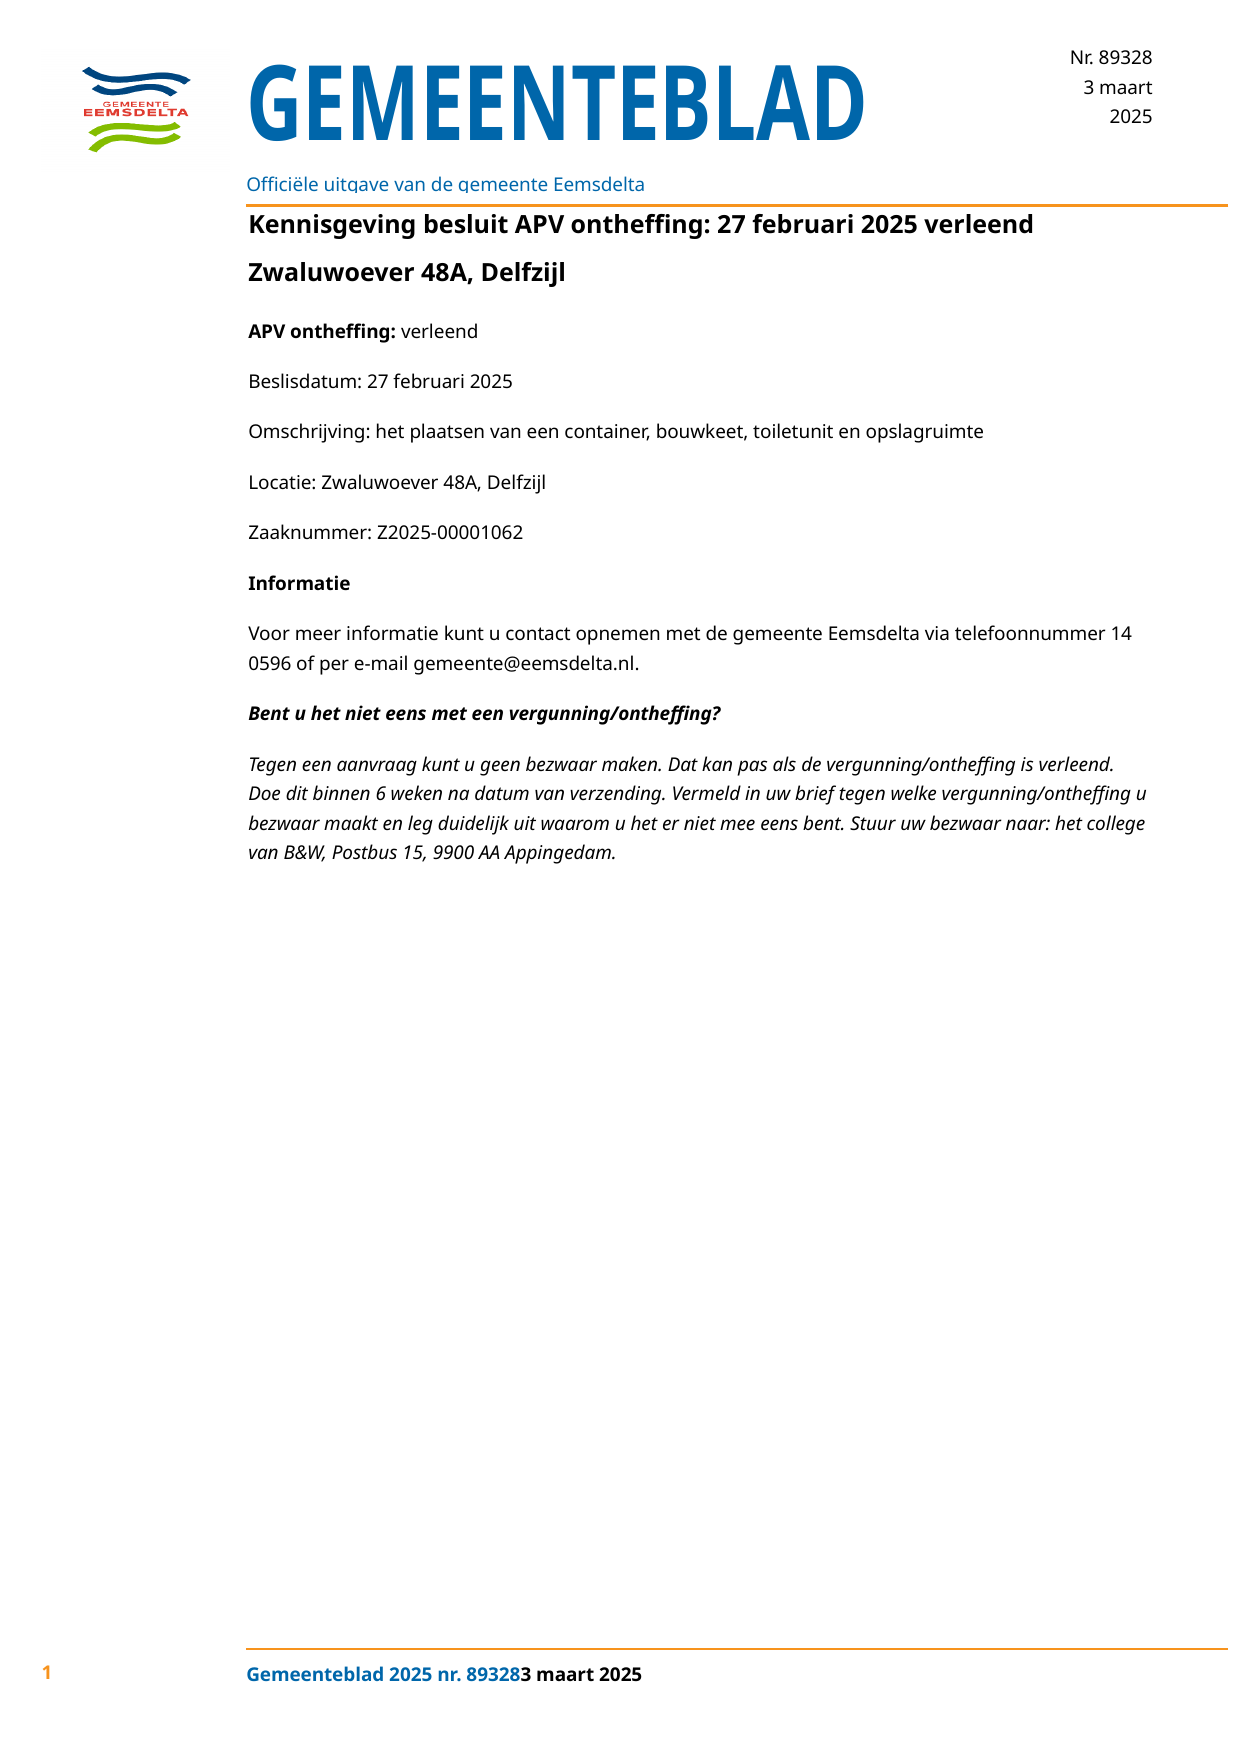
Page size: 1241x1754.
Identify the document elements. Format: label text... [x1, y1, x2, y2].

text Beslisdatum: 27 februari 2025 [248, 368, 1152, 394]
picture [41, 47, 231, 172]
text Locatie: Zwaluwoever 48A, Delfzijl [248, 469, 1152, 495]
text Omschrijving: het plaatsen van een container, bouwkeet, toiletunit en opslagruimte [248, 419, 1152, 444]
text Voor meer informatie kunt u contact opnemen met de gemeente Eemsdelta via telefoonnummer 14 0596 of per e-mail gemeente@eemsdelta.nl. [248, 620, 1152, 676]
text Kennisgeving besluit APV ontheffing: 27 februari 2025 verleend Zwaluwoever 48A, Delfzijl [248, 207, 1152, 288]
text Bent u het niet eens met een vergunning/ontheffing? [248, 700, 1152, 726]
text Informatie [248, 570, 1152, 596]
text APV ontheffing: verleend [248, 318, 1152, 344]
text Tegen een aanvraag kunt u geen bezwaar maken. Dat kan pas als de vergunning/ontheffing is verleend. Doe dit binnen 6 weken na datum van verzending. Vermeld in uw brief tegen welke vergunning/ontheffing u bezwaar maakt en leg duidelijk uit waarom u het er niet mee eens bent. Stuur uw bezwaar naar: het college van B&W, Postbus 15, 9900 AA Appingedam. [248, 751, 1152, 865]
text Zaaknummer: Z2025-00001062 [248, 519, 1152, 545]
